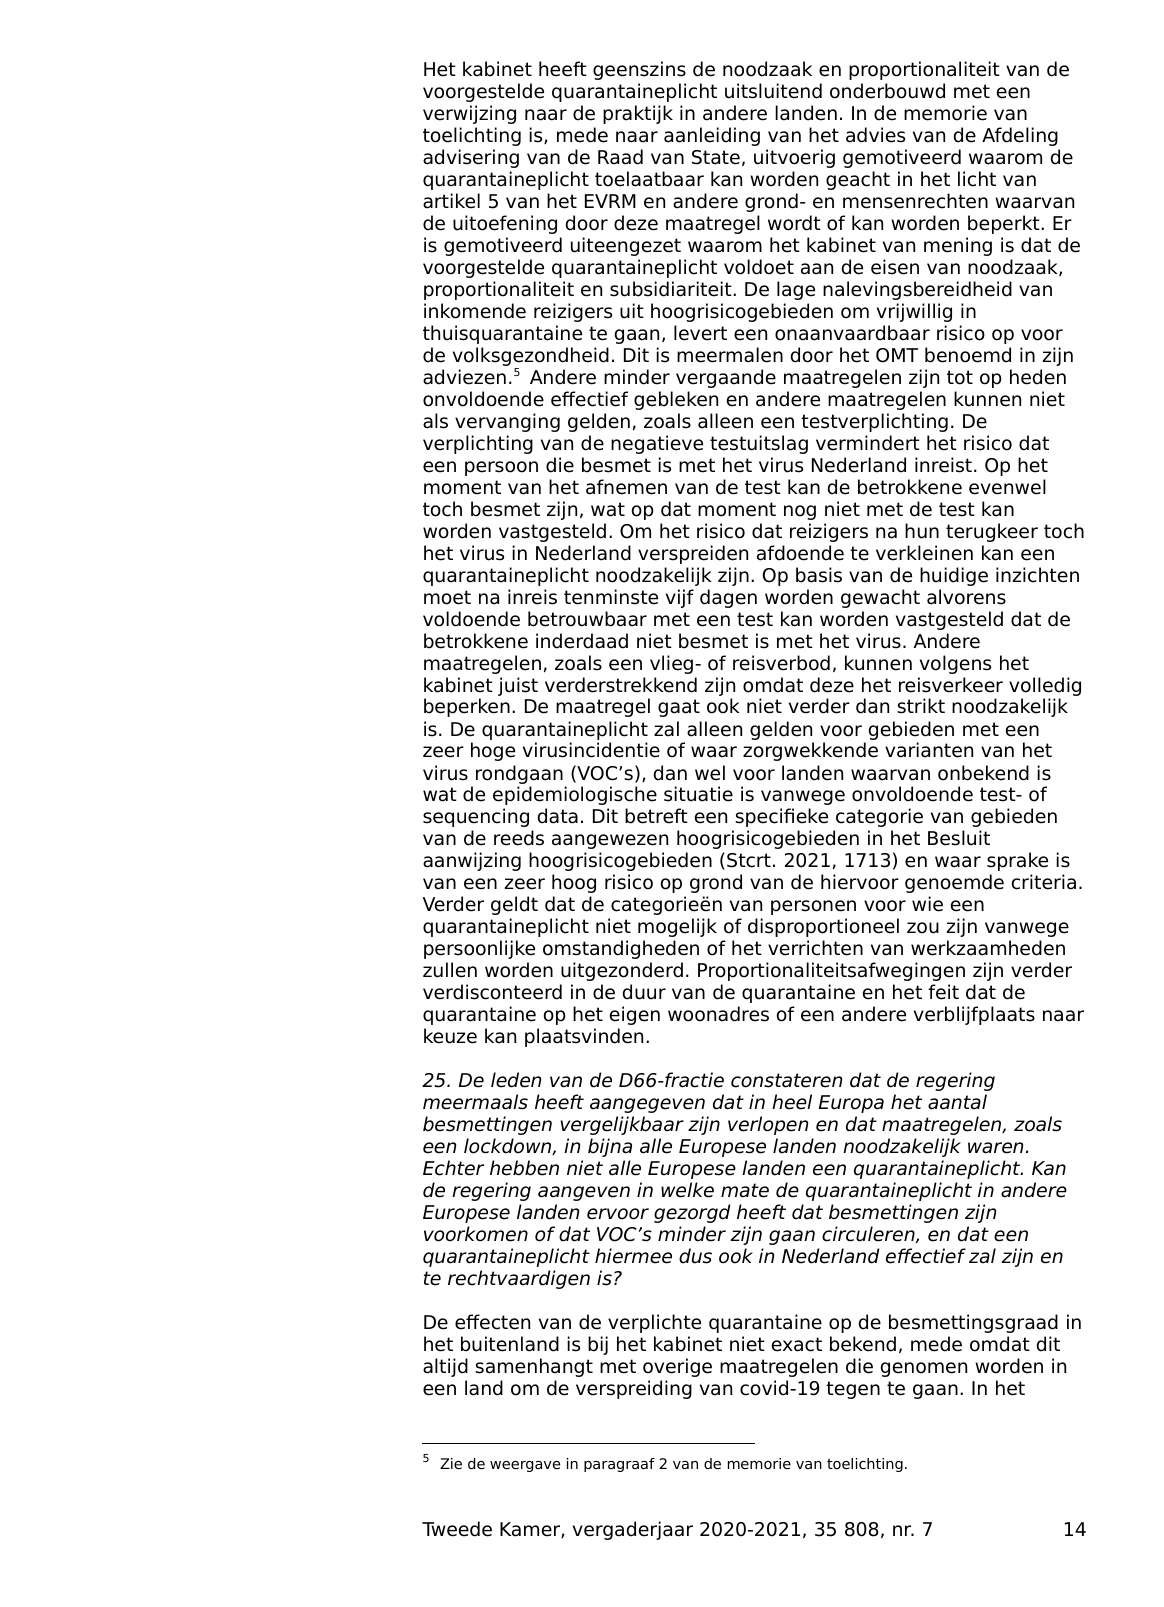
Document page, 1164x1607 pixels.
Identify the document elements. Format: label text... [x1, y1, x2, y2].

text 25. De leden van de D66-fractie constateren dat de regering meermaals heeft aangegeven dat in heel Europa het aantal besmettingen vergelijkbaar zijn verlopen en dat maatregelen, zoals een lockdown, in bijna alle Europese landen noodzakelijk waren. Echter hebben niet alle Europese landen een quarantaineplicht. Kan de regering aangeven in welke mate de quarantaineplicht in andere Europese landen ervoor gezorgd heeft dat besmettingen zijn voorkomen of dat VOC’s minder zijn gaan circuleren, en dat een quarantaineplicht hiermee dus ook in Nederland effectief zal zijn en te rechtvaardigen is? [422, 1070, 1087, 1290]
text De effecten van de verplichte quarantaine op de besmettingsgraad in het buitenland is bij het kabinet niet exact bekend, mede omdat dit altijd samenhangt met overige maatregelen die genomen worden in een land om de verspreiding van covid-19 tegen te gaan. In het [422, 1312, 1087, 1400]
text Zie de weergave in paragraaf 2 van de memorie van toelichting. [422, 1452, 1087, 1474]
text Het kabinet heeft geenszins de noodzaak en proportionaliteit van de voorgestelde quarantaineplicht uitsluitend onderbouwd met een verwijzing naar de praktijk in andere landen. In de memorie van toelichting is, mede naar aanleiding van het advies van de Afdeling advisering van de Raad van State, uitvoerig gemotiveerd waarom de quarantaineplicht toelaatbaar kan worden geacht in het licht van artikel 5 van het EVRM en andere grond- en mensenrechten waarvan de uitoefening door deze maatregel wordt of kan worden beperkt. Er is gemotiveerd uiteengezet waarom het kabinet van mening is dat de voorgestelde quarantaineplicht voldoet aan de eisen van noodzaak, proportionaliteit en subsidiariteit. De lage nalevingsbereidheid van inkomende reizigers uit hoogrisicogebieden om vrijwillig in thuisquarantaine te gaan, levert een onaanvaardbaar risico op voor de volksgezondheid. Dit is meermalen door het OMT benoemd in zijn adviezen. Andere minder vergaande maatregelen zijn tot op heden onvoldoende effectief gebleken en andere maatregelen kunnen niet als vervanging gelden, zoals alleen een testverplichting. De verplichting van de negatieve testuitslag vermindert het risico dat een persoon die besmet is met het virus Nederland inreist. Op het moment van het afnemen van de test kan de betrokkene evenwel toch besmet zijn, wat op dat moment nog niet met de test kan worden vastgesteld. Om het risico dat reizigers na hun terugkeer toch het virus in Nederland verspreiden afdoende te verkleinen kan een quarantaineplicht noodzakelijk zijn. Op basis van de huidige inzichten moet na inreis tenminste vijf dagen worden gewacht alvorens voldoende betrouwbaar met een test kan worden vastgesteld dat de betrokkene inderdaad niet besmet is met het virus. Andere maatregelen, zoals een vlieg- of reisverbod, kunnen volgens het kabinet juist verderstrekkend zijn omdat deze het reisverkeer volledig beperken. De maatregel gaat ook niet verder dan strikt noodzakelijk is. De quarantaineplicht zal alleen gelden voor gebieden met een zeer hoge virusincidentie of waar zorgwekkende varianten van het virus rondgaan (VOC’s), dan wel voor landen waarvan onbekend is wat de epidemiologische situatie is vanwege onvoldoende test- of sequencing data. Dit betreft een specifieke categorie van gebieden van de reeds aangewezen hoogrisicogebieden in het Besluit aanwijzing hoogrisicogebieden (Stcrt. 2021, 1713) en waar sprake is van een zeer hoog risico op grond van de hiervoor genoemde criteria. Verder geldt dat de categorieën van personen voor wie een quarantaineplicht niet mogelijk of disproportioneel zou zijn vanwege persoonlijke omstandigheden of het verrichten van werkzaamheden zullen worden uitgezonderd. Proportionaliteitsafwegingen zijn verder verdisconteerd in de duur van de quarantaine en het feit dat de quarantaine op het eigen woonadres of een andere verblijfplaats naar keuze kan plaatsvinden. [422, 59, 1087, 1048]
